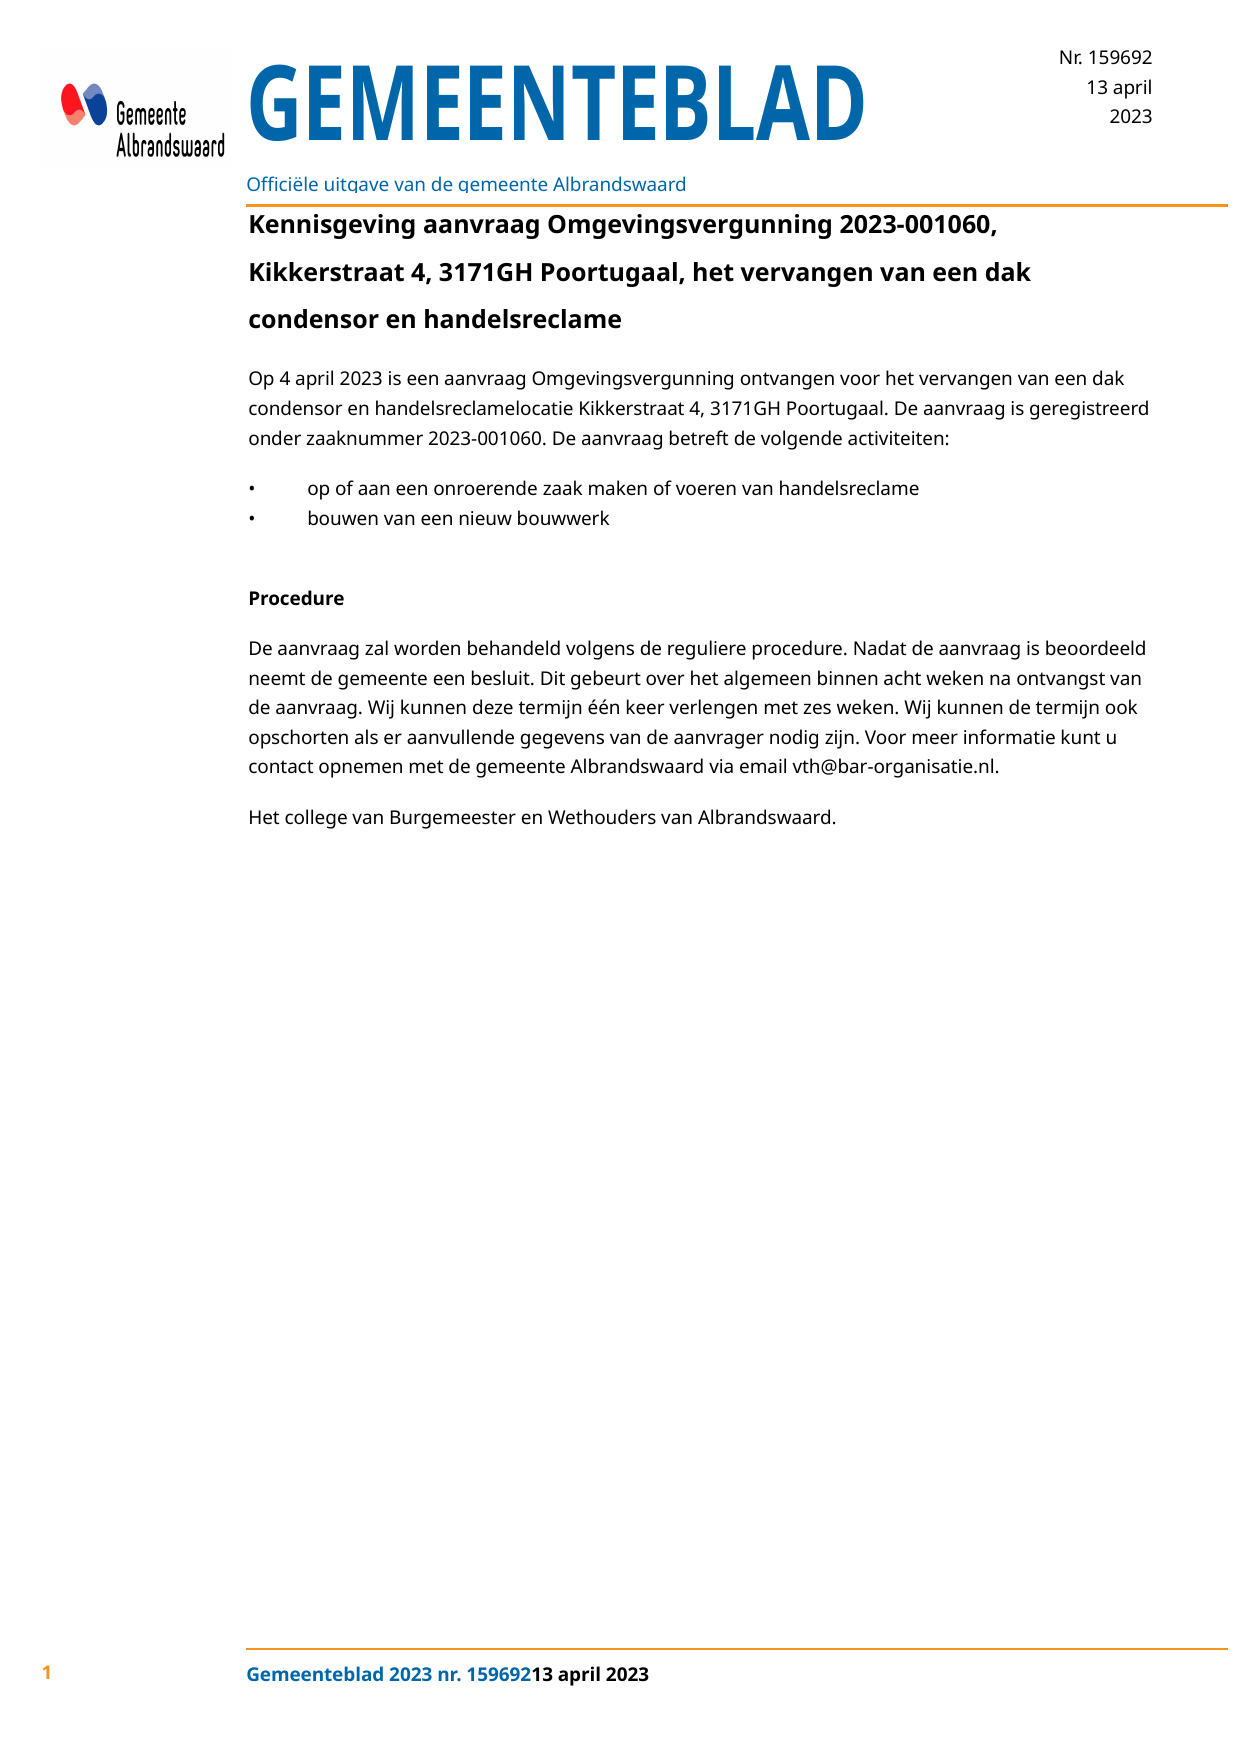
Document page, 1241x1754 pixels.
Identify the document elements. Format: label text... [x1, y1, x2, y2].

list op of aan een onroerende zaak maken of voeren van handelsreclame [248, 475, 1152, 501]
picture [41, 47, 231, 172]
text De aanvraag zal worden behandeld volgens de reguliere procedure. Nadat de aanvraag is beoordeeld neemt de gemeente een besluit. Dit gebeurt over het algemeen binnen acht weken na ontvangst van de aanvraag. Wij kunnen deze termijn één keer verlengen met zes weken. Wij kunnen de termijn ook opschorten als er aanvullende gegevens van de aanvrager nodig zijn. Voor meer informatie kunt u contact opnemen met de gemeente Albrandswaard via email vth@bar-organisatie.nl. [248, 635, 1152, 779]
text Procedure [248, 585, 1152, 610]
text Op 4 april 2023 is een aanvraag Omgevingsvergunning ontvangen voor het vervangen van een dak condensor en handelsreclamelocatie Kikkerstraat 4, 3171GH Poortugaal. De aanvraag is geregistreerd onder zaaknummer 2023-001060. De aanvraag betreft de volgende activiteiten: [248, 366, 1152, 450]
text Het college van Burgemeester en Wethouders van Albrandswaard. [248, 804, 1152, 829]
list bouwen van een nieuw bouwwerk [248, 505, 1152, 530]
text Kennisgeving aanvraag Omgevingsvergunning 2023-001060, Kikkerstraat 4, 3171GH Poortugaal, het vervangen van een dak condensor en handelsreclame [248, 207, 1152, 336]
